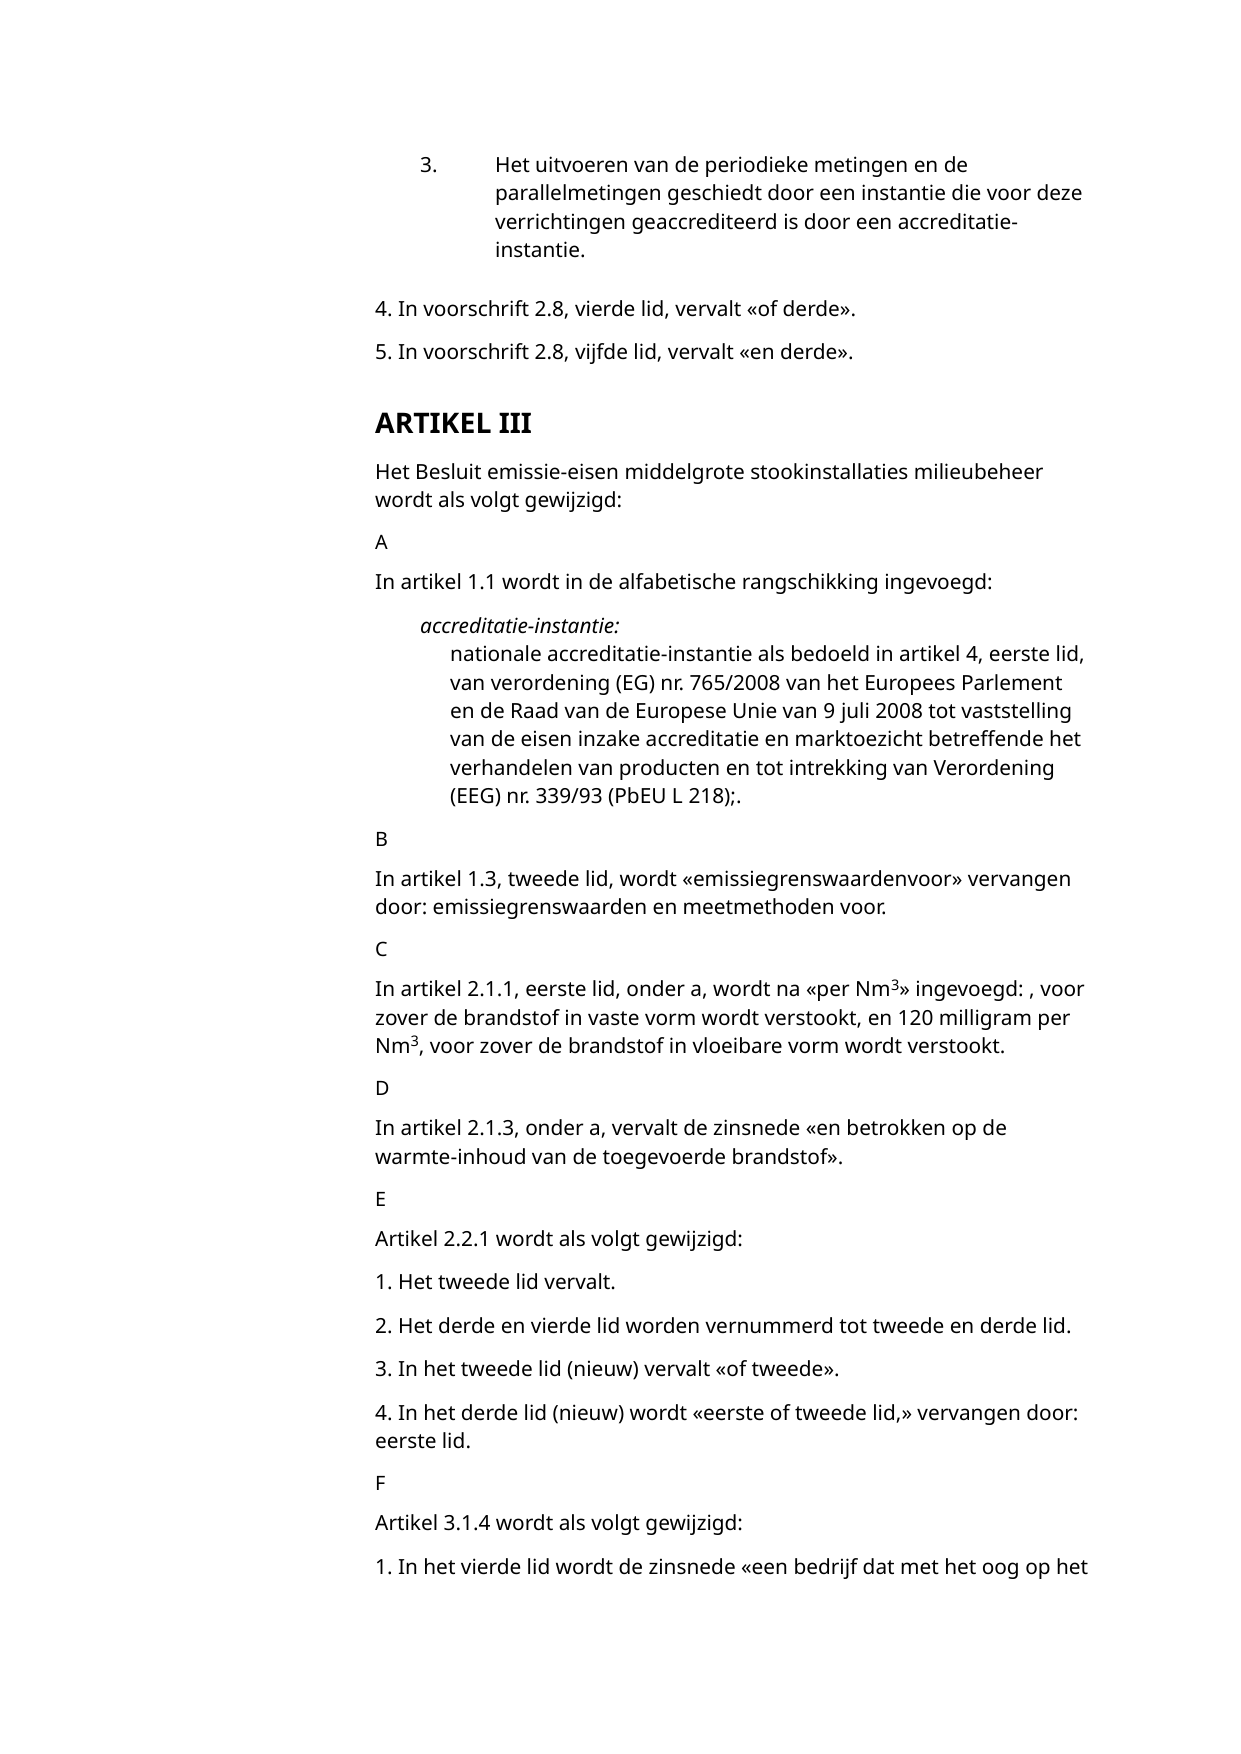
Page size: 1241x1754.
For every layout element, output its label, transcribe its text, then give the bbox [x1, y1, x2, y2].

text 2. Het derde en vierde lid worden vernummerd tot tweede en derde lid. [375, 1311, 1090, 1339]
text 4. In voorschrift 2.8, vierde lid, vervalt «of derde». [375, 294, 1090, 322]
text In artikel 2.1.1, eerste lid, onder a, wordt na «per Nm3» ingevoegd: , voor zover de brandstof in vaste vorm wordt verstookt, en 120 milligram per Nm3, voor zover de brandstof in vloeibare vorm wordt verstookt. [375, 974, 1090, 1059]
text C [375, 936, 1090, 962]
text B [375, 825, 1090, 852]
text D [375, 1074, 1090, 1102]
list Het uitvoeren van de periodieke metingen en de parallelmetingen geschiedt door een instantie die voor deze verrichtingen geaccrediteerd is door een accreditatie-instantie. [420, 150, 1090, 264]
text In artikel 1.1 wordt in de alfabetische rangschikking ingevoegd: [375, 567, 1090, 596]
text accreditatie-instantie: [420, 611, 1090, 639]
text 3. In het tweede lid (nieuw) vervalt «of tweede». [375, 1354, 1090, 1383]
text Artikel 3.1.4 wordt als volgt gewijzigd: [375, 1508, 1090, 1537]
text F [375, 1469, 1090, 1497]
text 5. In voorschrift 2.8, vijfde lid, vervalt «en derde». [375, 337, 1090, 366]
text nationale accreditatie-instantie als bedoeld in artikel 4, eerste lid, van verordening (EG) nr. 765/2008 van het Europees Parlement en de Raad van de Europese Unie van 9 juli 2008 tot vaststelling van de eisen inzake accreditatie en marktoezicht betreffende het verhandelen van producten en tot intrekking van Verordening (EEG) nr. 339/93 (PbEU L 218);. [450, 639, 1090, 810]
subtitle ARTIKEL III [375, 403, 1090, 442]
text 1. Het tweede lid vervalt. [375, 1267, 1090, 1296]
text 1. In het vierde lid wordt de zinsnede «een bedrijf dat met het oog op het [375, 1552, 1090, 1580]
text Artikel 2.2.1 wordt als volgt gewijzigd: [375, 1224, 1090, 1252]
text 4. In het derde lid (nieuw) wordt «eerste of tweede lid,» vervangen door: eerste lid. [375, 1398, 1090, 1454]
text Het Besluit emissie-eisen middelgrote stookinstallaties milieubeheer wordt als volgt gewijzigd: [375, 457, 1090, 514]
text In artikel 2.1.3, onder a, vervalt de zinsnede «en betrokken op de warmte-inhoud van de toegevoerde brandstof». [375, 1113, 1090, 1170]
text A [375, 529, 1090, 556]
text In artikel 1.3, tweede lid, wordt «emissiegrenswaardenvoor» vervangen door: emissiegrenswaarden en meetmethoden voor. [375, 864, 1090, 921]
text E [375, 1185, 1090, 1212]
